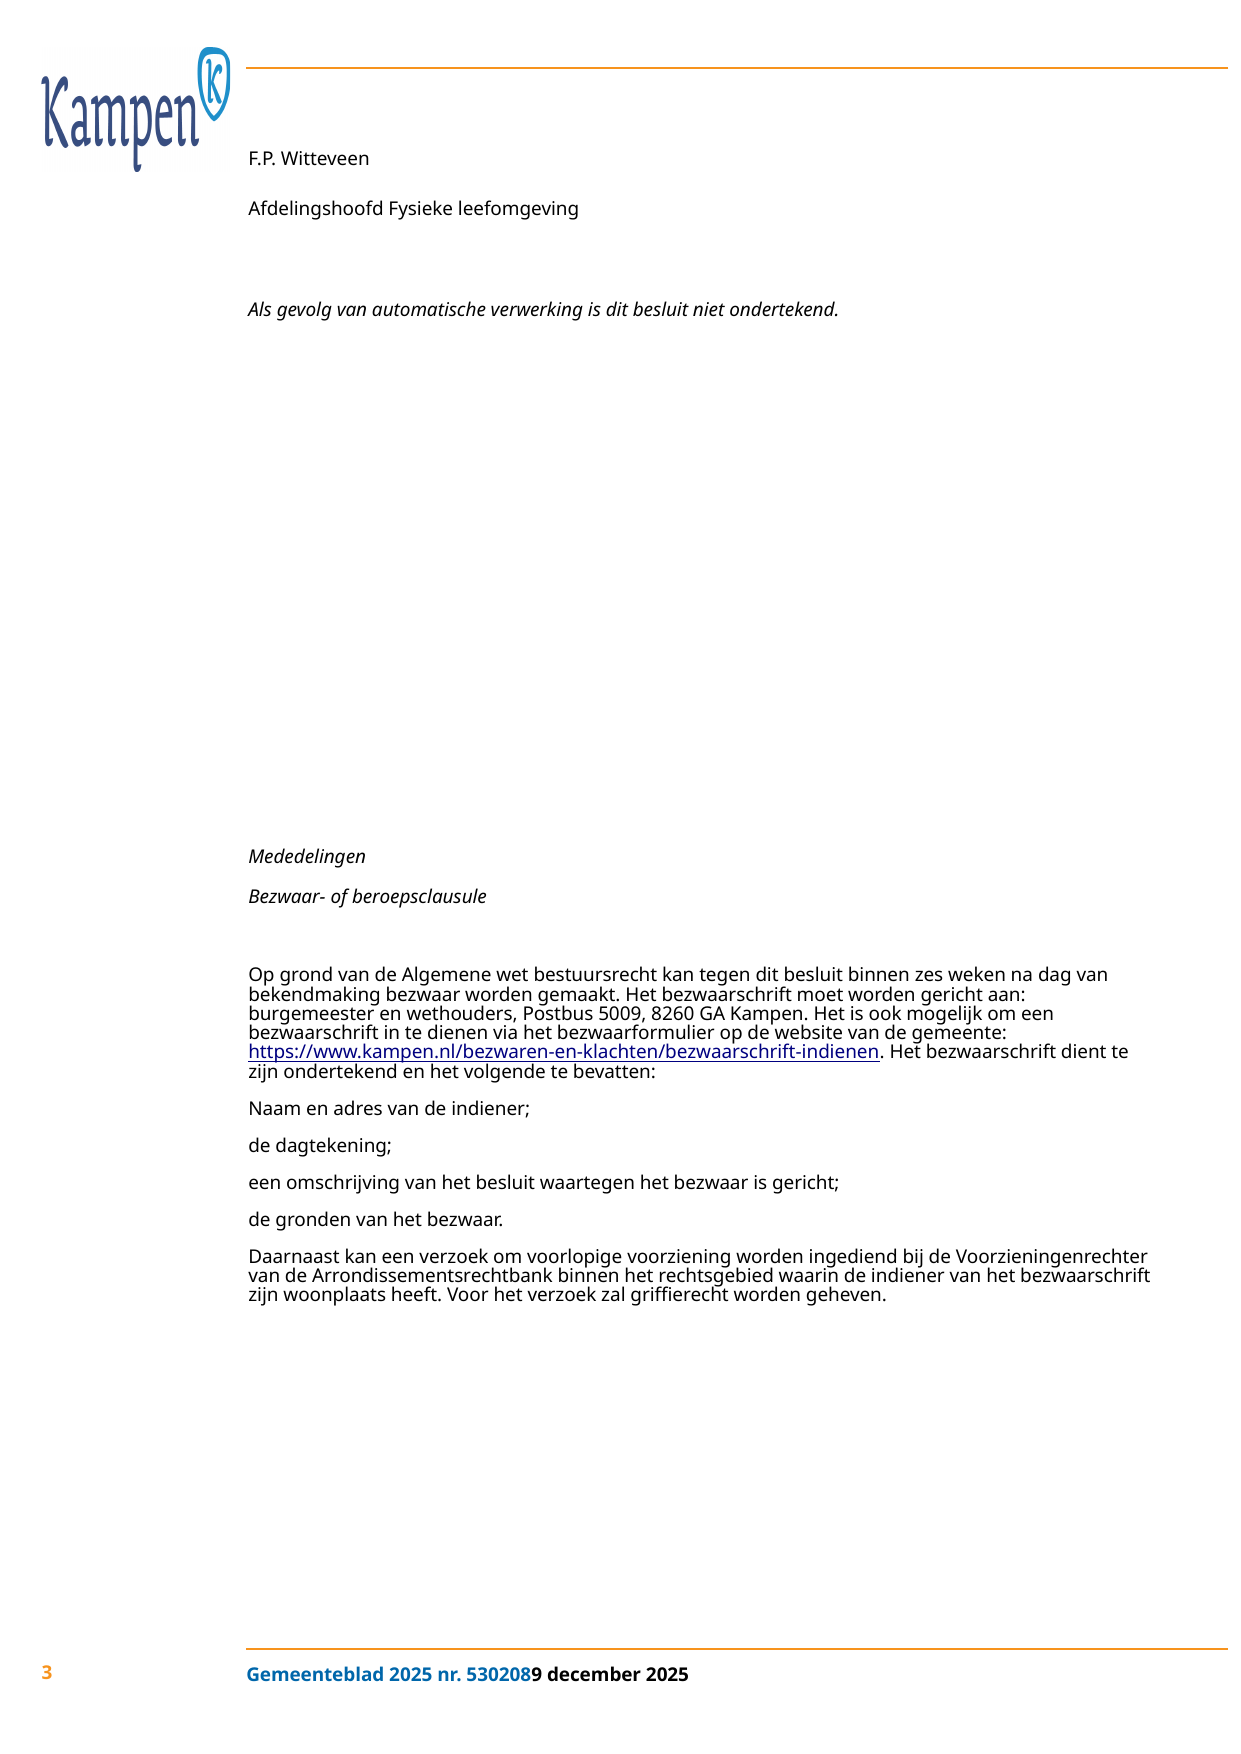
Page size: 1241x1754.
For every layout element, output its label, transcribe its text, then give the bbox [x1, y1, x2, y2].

text Als gevolg van automatische verwerking is dit besluit niet ondertekend. [248, 296, 1152, 322]
picture [41, 47, 231, 172]
text Naam en adres van de indiener; [248, 1100, 1152, 1119]
text Daarnaast kan een verzoek om voorlopige voorziening worden ingediend bij de Voorzieningenrechter van de Arrondissementsrechtbank binnen het rechtsgebied waarin de indiener van het bezwaarschrift zijn woonplaats heeft. Voor het verzoek zal griffierecht worden geheven. [248, 1248, 1152, 1305]
text Afdelingshoofd Fysieke leefomgeving [248, 196, 1152, 221]
text een omschrijving van het besluit waartegen het bezwaar is gericht; [248, 1174, 1152, 1193]
text F.P. Witteveen [248, 145, 1152, 171]
text Mededelingen [248, 844, 1152, 869]
text Bezwaar- of beroepsclausule [248, 883, 1152, 909]
text de gronden van het bezwaar. [248, 1211, 1152, 1230]
text Op grond van de Algemene wet bestuursrecht kan tegen dit besluit binnen zes weken na dag van bekendmaking bezwaar worden gemaakt. Het bezwaarschrift moet worden gericht aan: burgemeester en wethouders, Postbus 5009, 8260 GA Kampen. Het is ook mogelijk om een bezwaarschrift in te dienen via het bezwaarformulier op de website van de gemeente: https://www.kampen.nl/bezwaren-en-klachten/bezwaarschrift-indienen. Het bezwaarschrift dient te zijn ondertekend en het volgende te bevatten: [248, 966, 1152, 1082]
text de dagtekening; [248, 1137, 1152, 1156]
